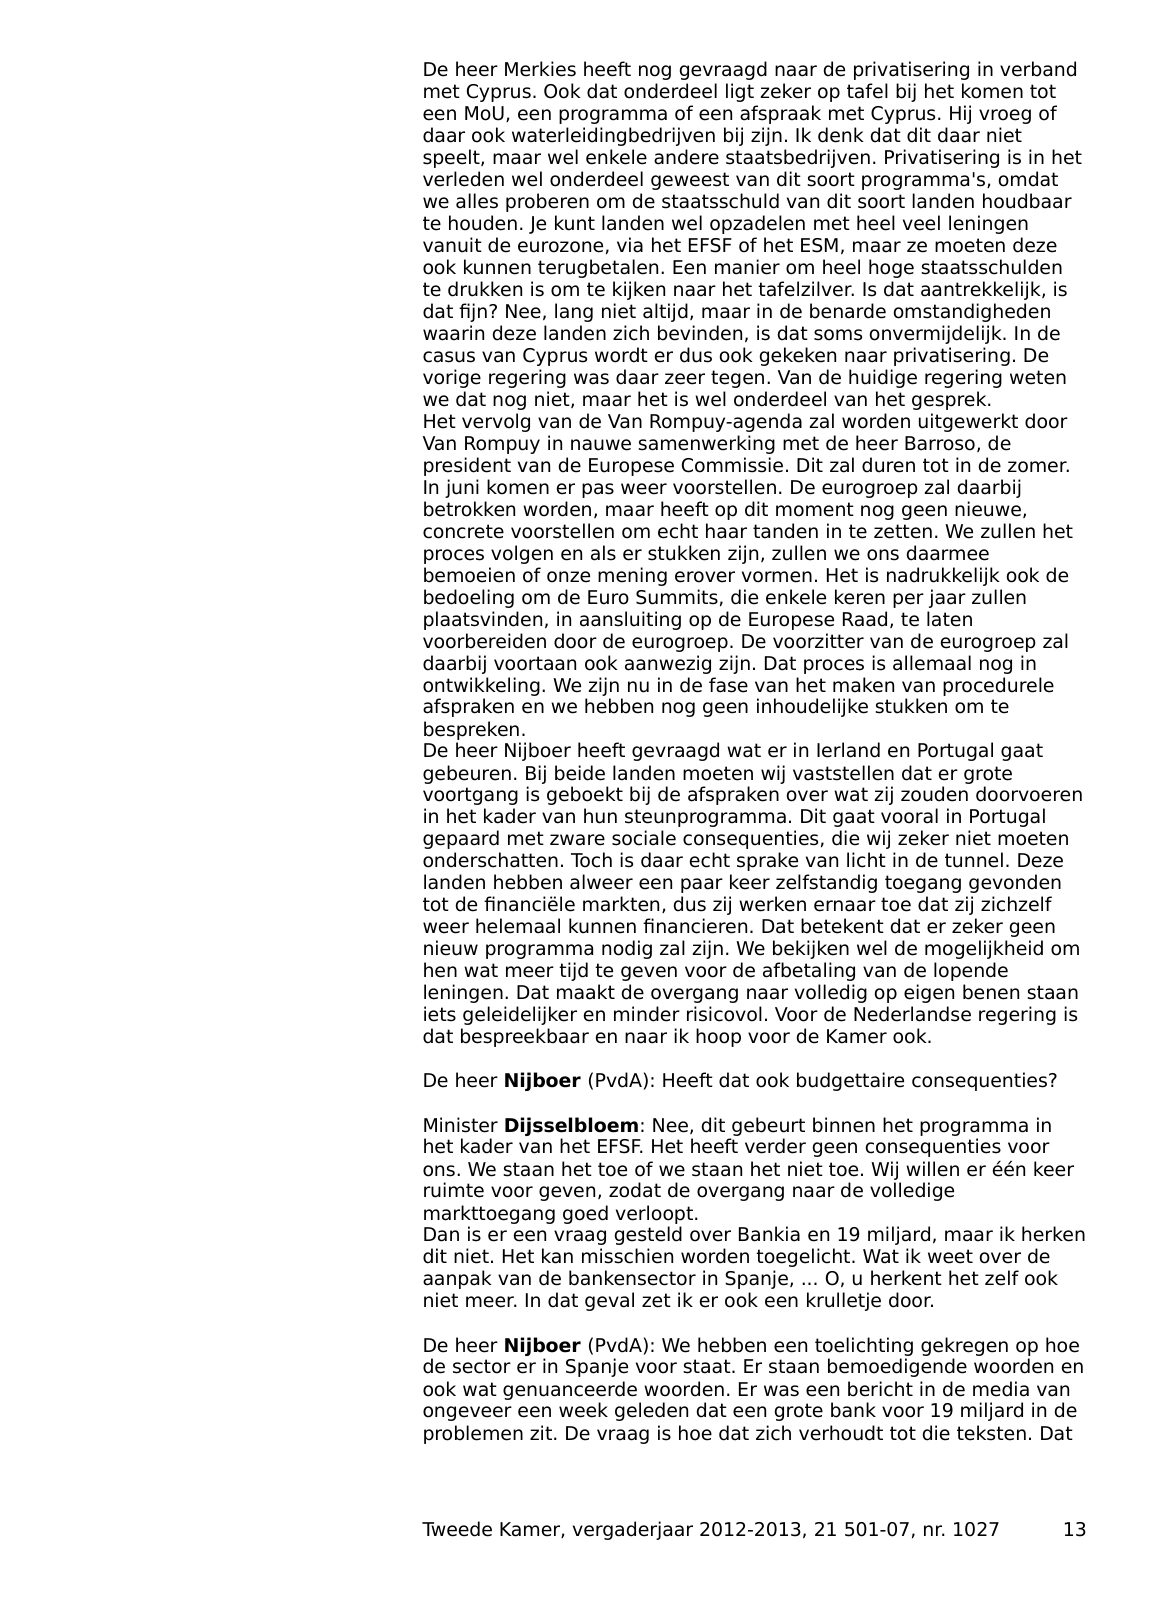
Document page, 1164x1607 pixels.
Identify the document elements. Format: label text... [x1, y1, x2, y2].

text Minister Dijsselbloem: Nee, dit gebeurt binnen het programma in het kader van het EFSF. Het heeft verder geen consequenties voor ons. We staan het toe of we staan het niet toe. Wij willen er één keer ruimte voor geven, zodat de overgang naar de volledige markttoegang goed verloopt. [422, 1114, 1087, 1224]
text De heer Nijboer (PvdA): We hebben een toelichting gekregen op hoe de sector er in Spanje voor staat. Er staan bemoedigende woorden en ook wat genuanceerde woorden. Er was een bericht in de media van ongeveer een week geleden dat een grote bank voor 19 miljard in de problemen zit. De vraag is hoe dat zich verhoudt tot die teksten. Dat [422, 1334, 1087, 1444]
text Dan is er een vraag gesteld over Bankia en 19 miljard, maar ik herken dit niet. Het kan misschien worden toegelicht. Wat ik weet over de aanpak van de bankensector in Spanje, ... O, u herkent het zelf ook niet meer. In dat geval zet ik er ook een krulletje door. [422, 1224, 1087, 1312]
text De heer Merkies heeft nog gevraagd naar de privatisering in verband met Cyprus. Ook dat onderdeel ligt zeker op tafel bij het komen tot een MoU, een programma of een afspraak met Cyprus. Hij vroeg of daar ook waterleidingbedrijven bij zijn. Ik denk dat dit daar niet speelt, maar wel enkele andere staatsbedrijven. Privatisering is in het verleden wel onderdeel geweest van dit soort programma's, omdat we alles proberen om de staatsschuld van dit soort landen houdbaar te houden. Je kunt landen wel opzadelen met heel veel leningen vanuit de eurozone, via het EFSF of het ESM, maar ze moeten deze ook kunnen terugbetalen. Een manier om heel hoge staatsschulden te drukken is om te kijken naar het tafelzilver. Is dat aantrekkelijk, is dat fijn? Nee, lang niet altijd, maar in de benarde omstandigheden waarin deze landen zich bevinden, is dat soms onvermijdelijk. In de casus van Cyprus wordt er dus ook gekeken naar privatisering. De vorige regering was daar zeer tegen. Van de huidige regering weten we dat nog niet, maar het is wel onderdeel van het gesprek. [422, 59, 1087, 411]
text De heer Nijboer heeft gevraagd wat er in Ierland en Portugal gaat gebeuren. Bij beide landen moeten wij vaststellen dat er grote voortgang is geboekt bij de afspraken over wat zij zouden doorvoeren in het kader van hun steunprogramma. Dit gaat vooral in Portugal gepaard met zware sociale consequenties, die wij zeker niet moeten onderschatten. Toch is daar echt sprake van licht in de tunnel. Deze landen hebben alweer een paar keer zelfstandig toegang gevonden tot de financiële markten, dus zij werken ernaar toe dat zij zichzelf weer helemaal kunnen financieren. Dat betekent dat er zeker geen nieuw programma nodig zal zijn. We bekijken wel de mogelijkheid om hen wat meer tijd te geven voor de afbetaling van de lopende leningen. Dat maakt de overgang naar volledig op eigen benen staan iets geleidelijker en minder risicovol. Voor de Nederlandse regering is dat bespreekbaar en naar ik hoop voor de Kamer ook. [422, 740, 1087, 1048]
text Het vervolg van de Van Rompuy-agenda zal worden uitgewerkt door Van Rompuy in nauwe samenwerking met de heer Barroso, de president van de Europese Commissie. Dit zal duren tot in de zomer. In juni komen er pas weer voorstellen. De eurogroep zal daarbij betrokken worden, maar heeft op dit moment nog geen nieuwe, concrete voorstellen om echt haar tanden in te zetten. We zullen het proces volgen en als er stukken zijn, zullen we ons daarmee bemoeien of onze mening erover vormen. Het is nadrukkelijk ook de bedoeling om de Euro Summits, die enkele keren per jaar zullen plaatsvinden, in aansluiting op de Europese Raad, te laten voorbereiden door de eurogroep. De voorzitter van de eurogroep zal daarbij voortaan ook aanwezig zijn. Dat proces is allemaal nog in ontwikkeling. We zijn nu in de fase van het maken van procedurele afspraken en we hebben nog geen inhoudelijke stukken om te bespreken. [422, 411, 1087, 740]
text De heer Nijboer (PvdA): Heeft dat ook budgettaire consequenties? [422, 1070, 1087, 1092]
